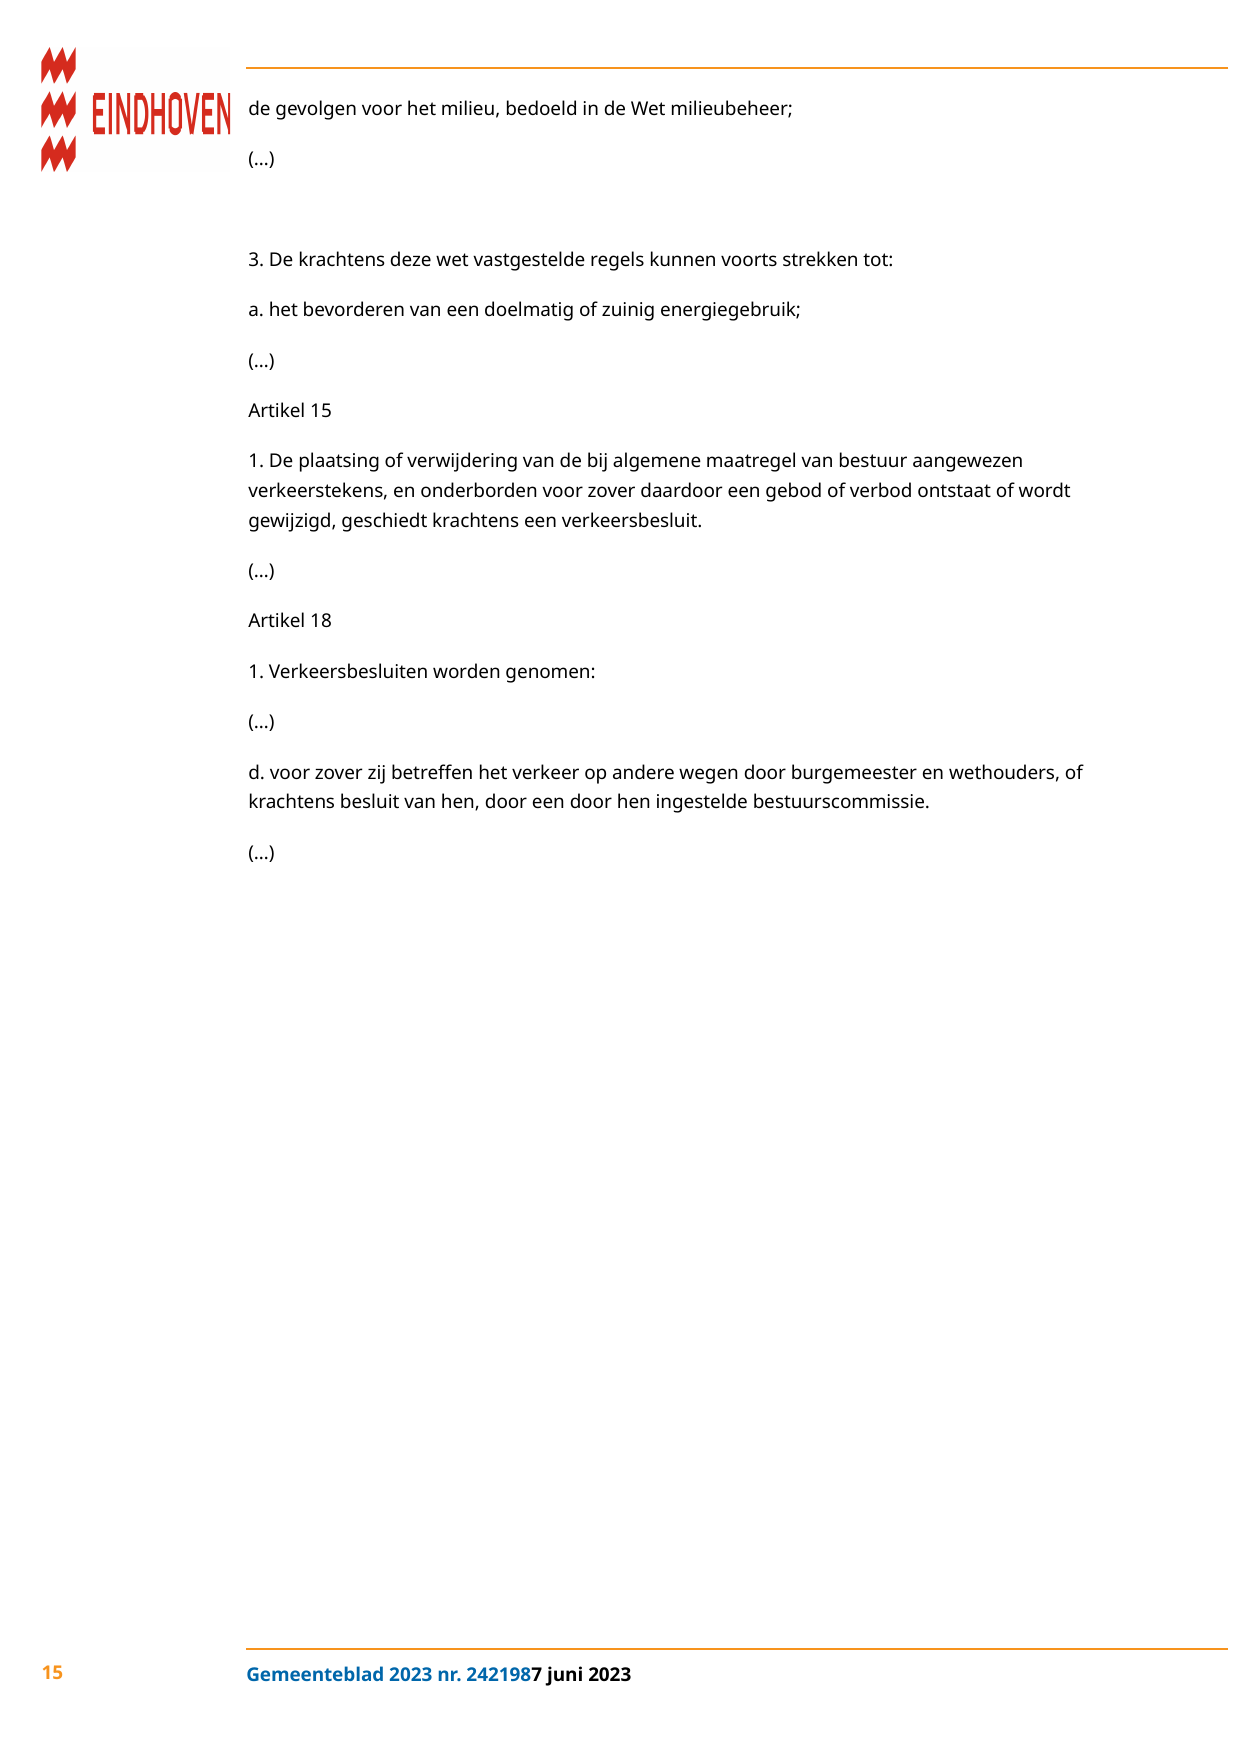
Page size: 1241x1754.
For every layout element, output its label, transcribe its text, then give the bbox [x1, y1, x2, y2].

text a. het bevorderen van een doelmatig of zuinig energiegebruik; [248, 296, 1152, 322]
text (…) [248, 145, 1152, 171]
text (…) [248, 839, 1152, 865]
text de gevolgen voor het milieu, bedoeld in de Wet milieubeheer; [248, 95, 1152, 121]
text (…) [248, 708, 1152, 734]
text (…) [248, 557, 1152, 583]
text d. voor zover zij betreffen het verkeer op andere wegen door burgemeester en wethouders, of krachtens besluit van hen, door een door hen ingestelde bestuurscommissie. [248, 759, 1152, 814]
text 1. De plaatsing of verwijdering van de bij algemene maatregel van bestuur aangewezen verkeerstekens, en onderborden voor zover daardoor een gebod of verbod ontstaat of wordt gewijzigd, geschiedt krachtens een verkeersbesluit. [248, 448, 1152, 533]
text (…) [248, 347, 1152, 373]
picture [41, 47, 231, 172]
text 1. Verkeersbesluiten worden genomen: [248, 658, 1152, 684]
text Artikel 18 [248, 608, 1152, 633]
text Artikel 15 [248, 397, 1152, 423]
text 3. De krachtens deze wet vastgestelde regels kunnen voorts strekken tot: [248, 246, 1152, 272]
